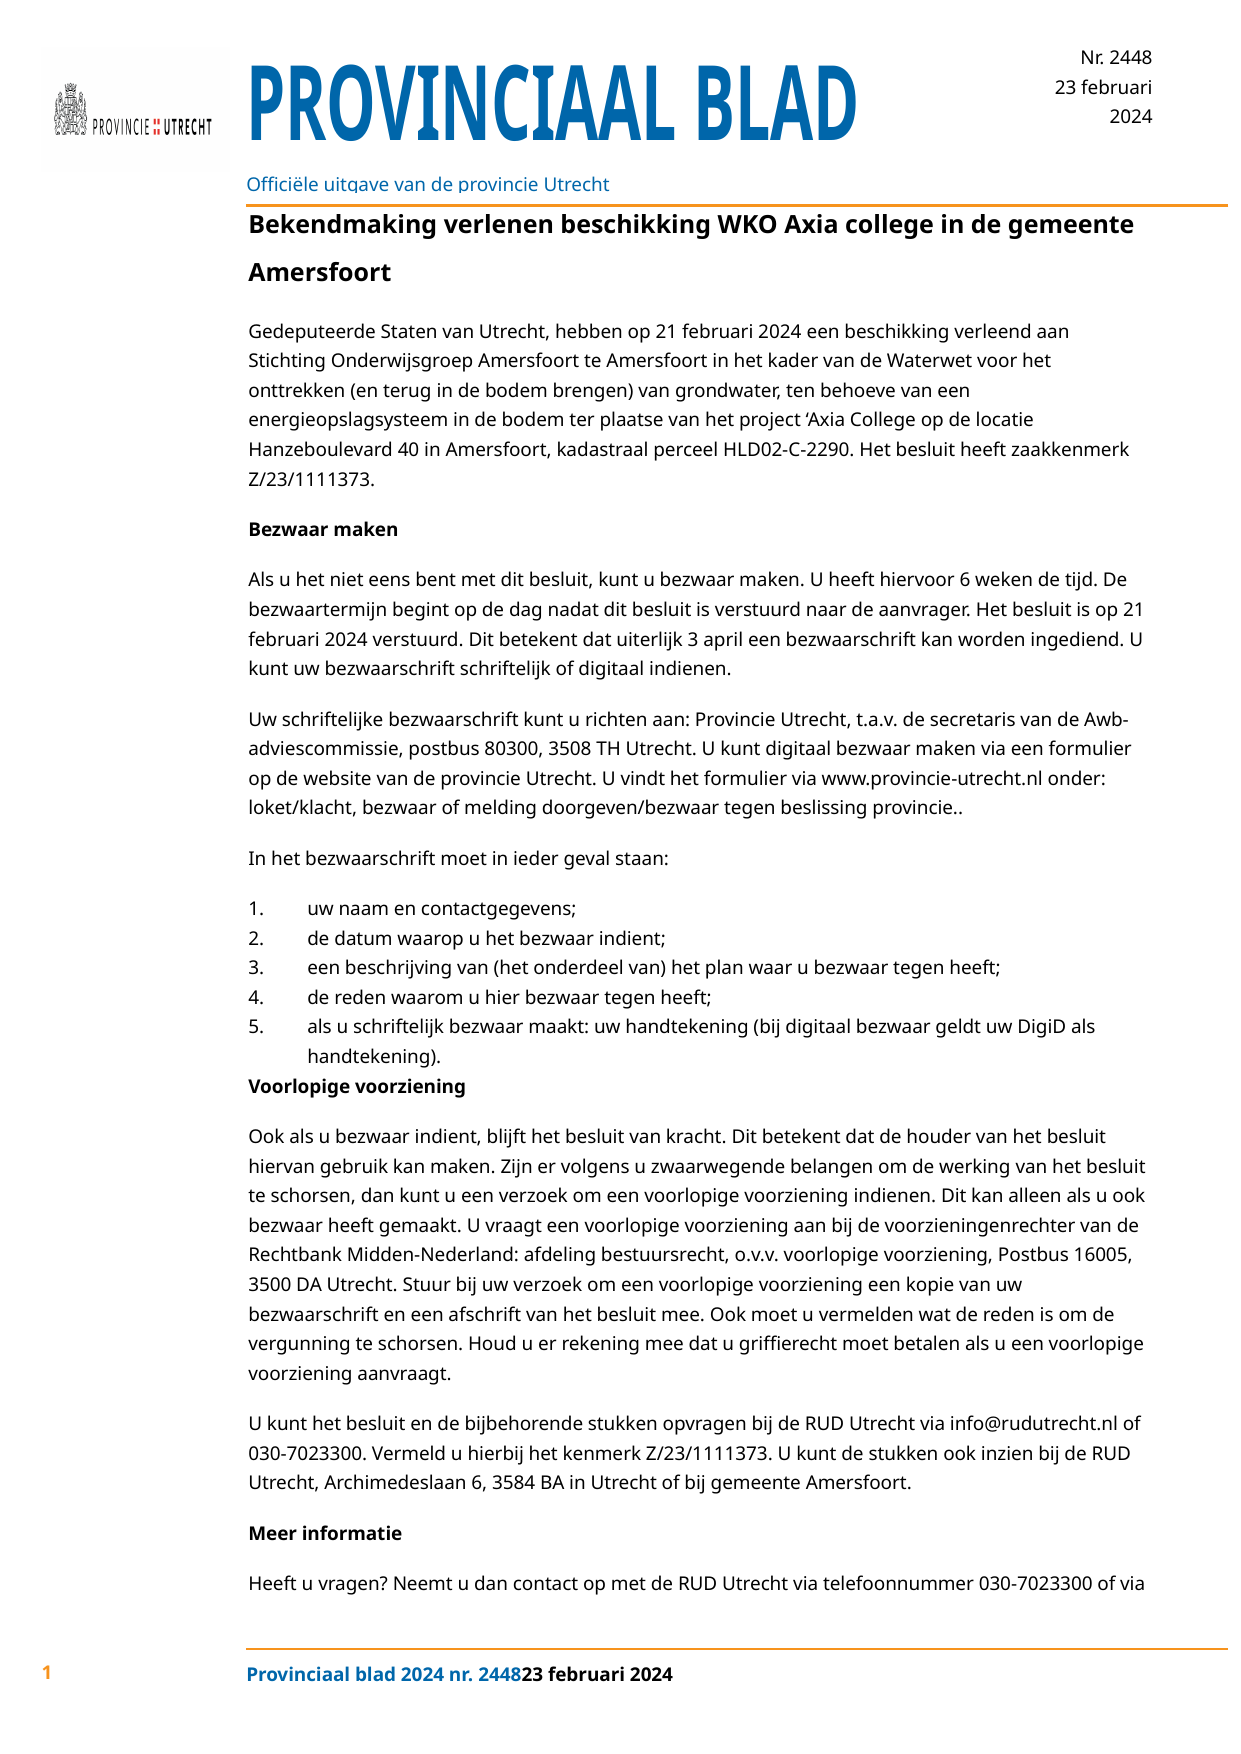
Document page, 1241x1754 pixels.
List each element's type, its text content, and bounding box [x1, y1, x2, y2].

text In het bezwaarschrift moet in ieder geval staan: [248, 845, 1152, 871]
list de datum waarop u het bezwaar indient; [248, 925, 1152, 951]
picture [41, 47, 231, 172]
text U kunt het besluit en de bijbehorende stukken opvragen bij de RUD Utrecht via info@rudutrecht.nl of 030-7023300. Vermeld u hierbij het kenmerk Z/23/1111373. U kunt de stukken ook inzien bij de RUD Utrecht, Archimedeslaan 6, 3584 BA in Utrecht of bij gemeente Amersfoort. [248, 1410, 1152, 1495]
text Heeft u vragen? Neemt u dan contact op met de RUD Utrecht via telefoonnummer 030-7023300 of via [248, 1570, 1152, 1596]
text Als u het niet eens bent met dit besluit, kunt u bezwaar maken. U heeft hiervoor 6 weken de tijd. De bezwaartermijn begint op de dag nadat dit besluit is verstuurd naar de aanvrager. Het besluit is op 21 februari 2024 verstuurd. Dit betekent dat uiterlijk 3 april een bezwaarschrift kan worden ingediend. U kunt uw bezwaarschrift schriftelijk of digitaal indienen. [248, 567, 1152, 681]
list uw naam en contactgegevens; [248, 895, 1152, 921]
text Uw schriftelijke bezwaarschrift kunt u richten aan: Provincie Utrecht, t.a.v. de secretaris van de Awb-adviescommissie, postbus 80300, 3508 TH Utrecht. U kunt digitaal bezwaar maken via een formulier op de website van de provincie Utrecht. U vindt het formulier via www.provincie-utrecht.nl onder: loket/klacht, bezwaar of melding doorgeven/bezwaar tegen beslissing provincie.. [248, 706, 1152, 820]
text Meer informatie [248, 1520, 1152, 1546]
list als u schriftelijk bezwaar maakt: uw handtekening (bij digitaal bezwaar geldt uw DigiD als handtekening). [248, 1014, 1152, 1069]
text Voorlopige voorziening [248, 1073, 1152, 1099]
list de reden waarom u hier bezwaar tegen heeft; [248, 984, 1152, 1010]
text Bezwaar maken [248, 516, 1152, 542]
text Gedeputeerde Staten van Utrecht, hebben op 21 februari 2024 een beschikking verleend aan Stichting Onderwijsgroep Amersfoort te Amersfoort in het kader van de Waterwet voor het onttrekken (en terug in de bodem brengen) van grondwater, ten behoeve van een energieopslagsysteem in de bodem ter plaatse van het project ‘Axia College op de locatie Hanzeboulevard 40 in Amersfoort, kadastraal perceel HLD02-C-2290. Het besluit heeft zaakkenmerk Z/23/1111373. [248, 318, 1152, 492]
text Ook als u bezwaar indient, blijft het besluit van kracht. Dit betekent dat de houder van het besluit hiervan gebruik kan maken. Zijn er volgens u zwaarwegende belangen om de werking van het besluit te schorsen, dan kunt u een verzoek om een voorlopige voorziening indienen. Dit kan alleen als u ook bezwaar heeft gemaakt. U vraagt een voorlopige voorziening aan bij de voorzieningenrechter van de Rechtbank Midden-Nederland: afdeling bestuursrecht, o.v.v. voorlopige voorziening, Postbus 16005, 3500 DA Utrecht. Stuur bij uw verzoek om een voorlopige voorziening een kopie van uw bezwaarschrift en een afschrift van het besluit mee. Ook moet u vermelden wat de reden is om de vergunning te schorsen. Houd u er rekening mee dat u griffierecht moet betalen als u een voorlopige voorziening aanvraagt. [248, 1123, 1152, 1386]
list een beschrijving van (het onderdeel van) het plan waar u bezwaar tegen heeft; [248, 954, 1152, 980]
text Bekendmaking verlenen beschikking WKO Axia college in de gemeente Amersfoort [248, 207, 1152, 288]
